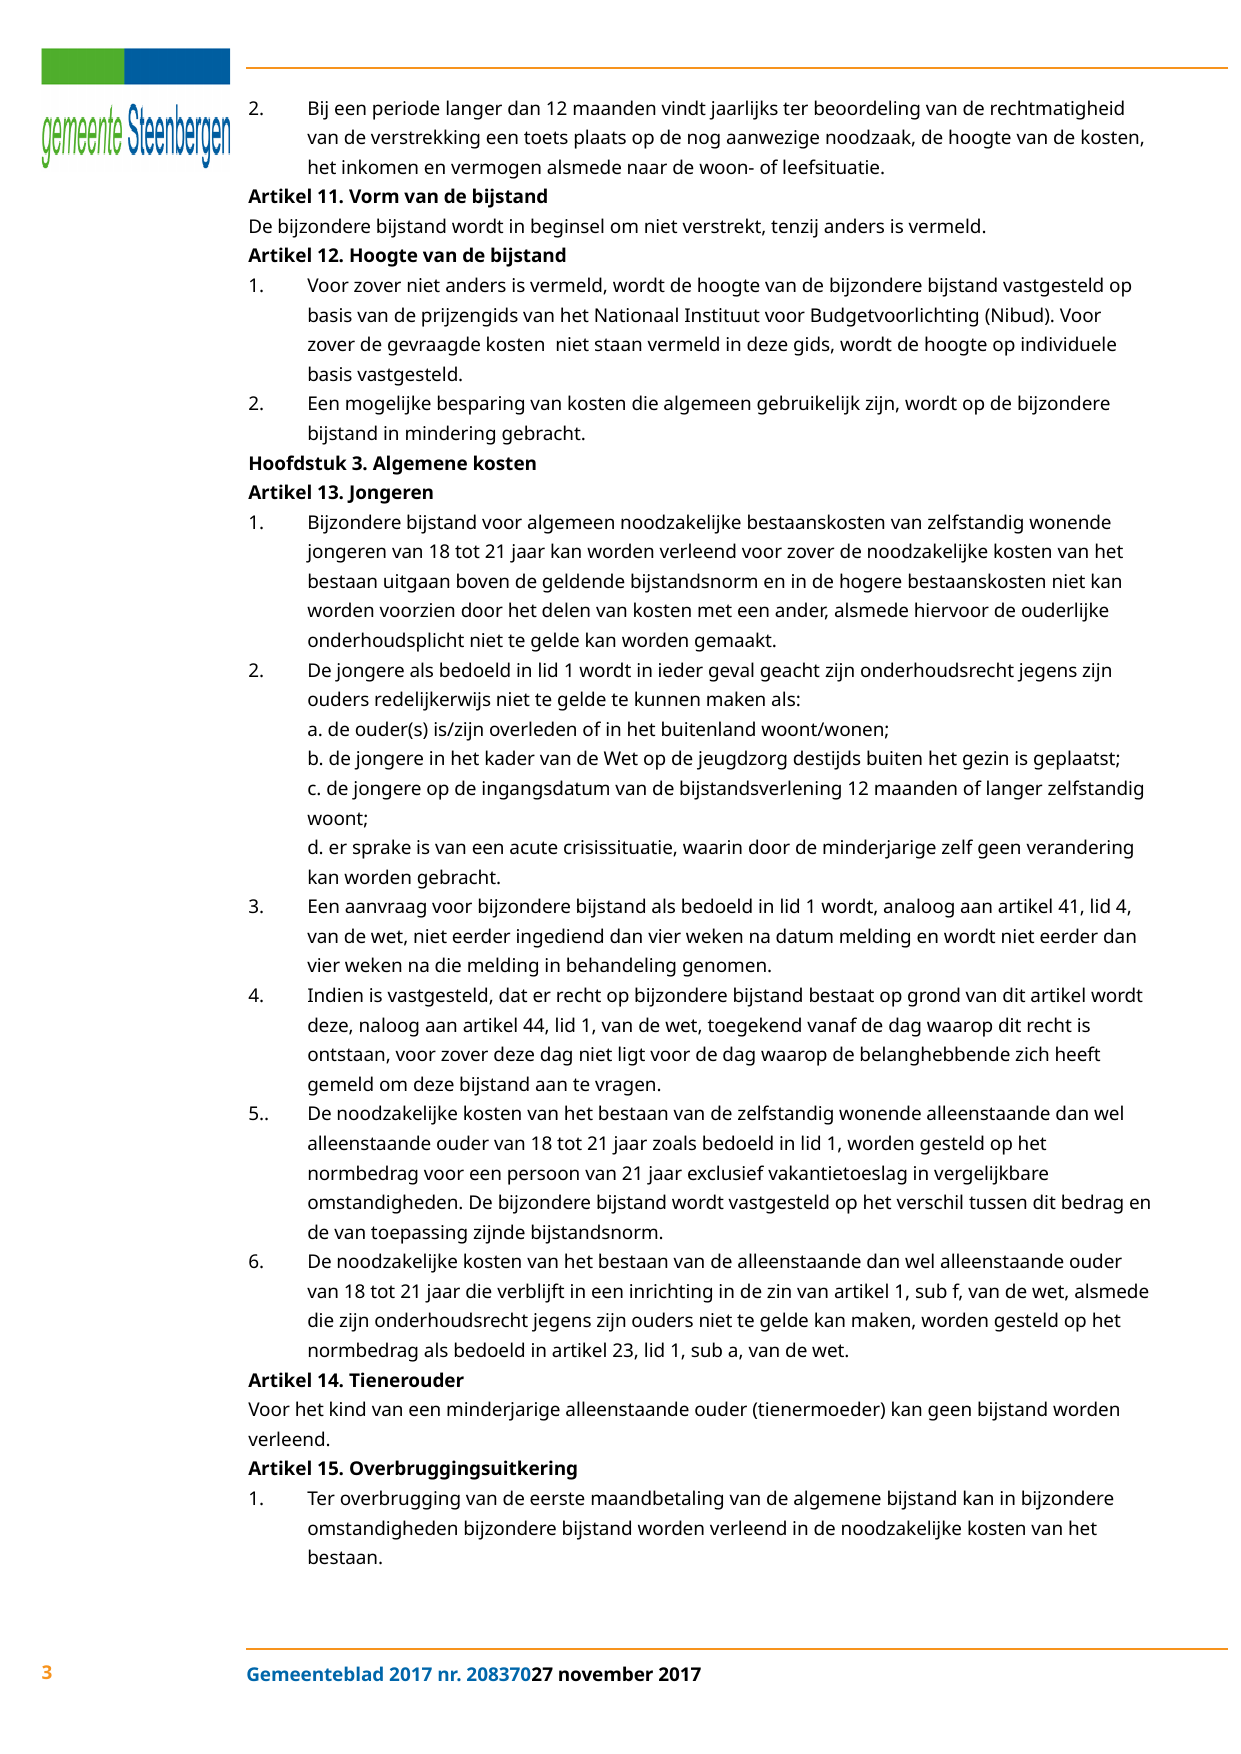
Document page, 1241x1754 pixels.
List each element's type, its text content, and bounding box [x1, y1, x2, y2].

list Voor zover niet anders is vermeld, wordt de hoogte van de bijzondere bijstand vastgesteld op basis van de prijzengids van het Nationaal Instituut voor Budgetvoorlichting (Nibud). Voor zover de gevraagde kosten niet staan vermeld in deze gids, wordt de hoogte op individuele basis vastgesteld. [248, 272, 1152, 387]
list De noodzakelijke kosten van het bestaan van de zelfstandig wonende alleenstaande dan wel alleenstaande ouder van 18 tot 21 jaar zoals bedoeld in lid 1, worden gesteld op het normbedrag voor een persoon van 21 jaar exclusief vakantietoeslag in vergelijkbare omstandigheden. De bijzondere bijstand wordt vastgesteld op het verschil tussen dit bedrag en de van toepassing zijnde bijstandsnorm. [248, 1101, 1152, 1245]
text Artikel 13. Jongeren [248, 479, 1152, 505]
list d. er sprake is van een acute crisissituatie, waarin door de minderjarige zelf geen verandering kan worden gebracht. [248, 834, 1152, 890]
text Voor het kind van een minderjarige alleenstaande ouder (tienermoeder) kan geen bijstand worden verleend. [248, 1396, 1152, 1452]
text Artikel 12. Hoogte van de bijstand [248, 243, 1152, 268]
text Artikel 11. Vorm van de bijstand [248, 183, 1152, 209]
picture [41, 47, 231, 172]
list Een aanvraag voor bijzondere bijstand als bedoeld in lid 1 wordt, analoog aan artikel 41, lid 4, van de wet, niet eerder ingediend dan vier weken na datum melding en wordt niet eerder dan vier weken na die melding in behandeling genomen. [248, 893, 1152, 978]
list c. de jongere op de ingangsdatum van de bijstandsverlening 12 maanden of langer zelfstandig woont; [248, 775, 1152, 831]
text Artikel 14. Tienerouder [248, 1367, 1152, 1393]
list De noodzakelijke kosten van het bestaan van de alleenstaande dan wel alleenstaande ouder van 18 tot 21 jaar die verblijft in een inrichting in de zin van artikel 1, sub f, van de wet, alsmede die zijn onderhoudsrecht jegens zijn ouders niet te gelde kan maken, worden gesteld op het normbedrag als bedoeld in artikel 23, lid 1, sub a, van de wet. [248, 1248, 1152, 1363]
list Ter overbrugging van de eerste maandbetaling van de algemene bijstand kan in bijzondere omstandigheden bijzondere bijstand worden verleend in de noodzakelijke kosten van het bestaan. [248, 1485, 1152, 1570]
list b. de jongere in het kader van de Wet op de jeugdzorg destijds buiten het gezin is geplaatst; [248, 746, 1152, 771]
text Hoofdstuk 3. Algemene kosten [248, 450, 1152, 476]
text De bijzondere bijstand wordt in beginsel om niet verstrekt, tenzij anders is vermeld. [248, 213, 1152, 239]
list Een mogelijke besparing van kosten die algemeen gebruikelijk zijn, wordt op de bijzondere bijstand in mindering gebracht. [248, 391, 1152, 446]
list Bijzondere bijstand voor algemeen noodzakelijke bestaanskosten van zelfstandig wonende jongeren van 18 tot 21 jaar kan worden verleend voor zover de noodzakelijke kosten van het bestaan uitgaan boven de geldende bijstandsnorm en in de hogere bestaanskosten niet kan worden voorzien door het delen van kosten met een ander, alsmede hiervoor de ouderlijke onderhoudsplicht niet te gelde kan worden gemaakt. [248, 509, 1152, 653]
list Bij een periode langer dan 12 maanden vindt jaarlijks ter beoordeling van de rechtmatigheid van de verstrekking een toets plaats op de nog aanwezige noodzaak, de hoogte van de kosten, het inkomen en vermogen alsmede naar de woon- of leefsituatie. [248, 95, 1152, 180]
list a. de ouder(s) is/zijn overleden of in het buitenland woont/wonen; [248, 716, 1152, 742]
list De jongere als bedoeld in lid 1 wordt in ieder geval geacht zijn onderhoudsrecht jegens zijn ouders redelijkerwijs niet te gelde te kunnen maken als: [248, 657, 1152, 712]
text Artikel 15. Overbruggingsuitkering [248, 1456, 1152, 1481]
list Indien is vastgesteld, dat er recht op bijzondere bijstand bestaat op grond van dit artikel wordt deze, naloog aan artikel 44, lid 1, van de wet, toegekend vanaf de dag waarop dit recht is ontstaan, voor zover deze dag niet ligt voor de dag waarop de belanghebbende zich heeft gemeld om deze bijstand aan te vragen. [248, 982, 1152, 1097]
